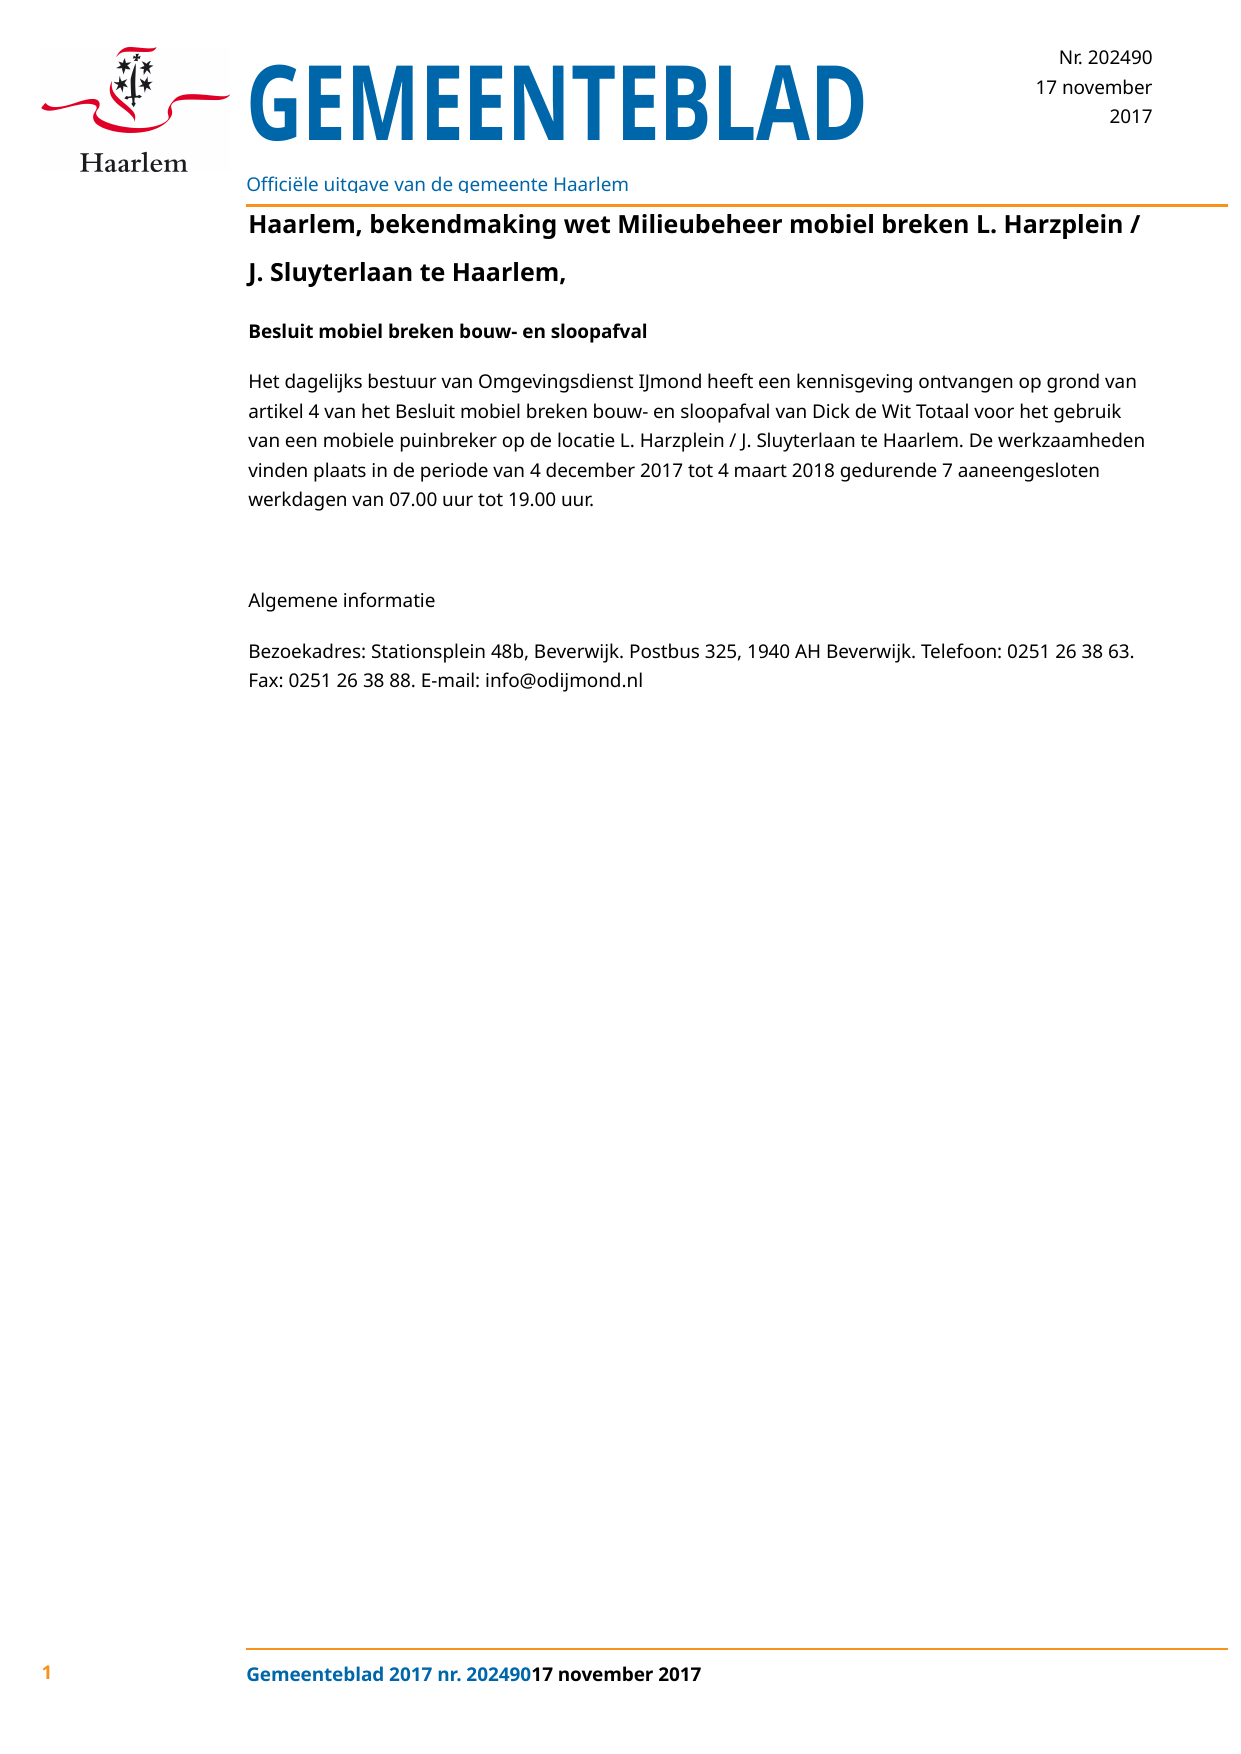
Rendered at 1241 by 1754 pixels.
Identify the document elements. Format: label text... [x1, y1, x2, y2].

picture [41, 47, 231, 172]
text Algemene informatie [248, 587, 1152, 613]
text Het dagelijks bestuur van Omgevingsdienst IJmond heeft een kennisgeving ontvangen op grond van artikel 4 van het Besluit mobiel breken bouw- en sloopafval van Dick de Wit Totaal voor het gebruik van een mobiele puinbreker op de locatie L. Harzplein / J. Sluyterlaan te Haarlem. De werkzaamheden vinden plaats in de periode van 4 december 2017 tot 4 maart 2018 gedurende 7 aaneengesloten werkdagen van 07.00 uur tot 19.00 uur. [248, 368, 1152, 512]
text Haarlem, bekendmaking wet Milieubeheer mobiel breken L. Harzplein / J. Sluyterlaan te Haarlem, [248, 207, 1152, 288]
text Bezoekadres: Stationsplein 48b, Beverwijk. Postbus 325, 1940 AH Beverwijk. Telefoon: 0251 26 38 63. Fax: 0251 26 38 88. E-mail: info@odijmond.nl [248, 638, 1152, 693]
text Besluit mobiel breken bouw- en sloopafval [248, 318, 1152, 344]
